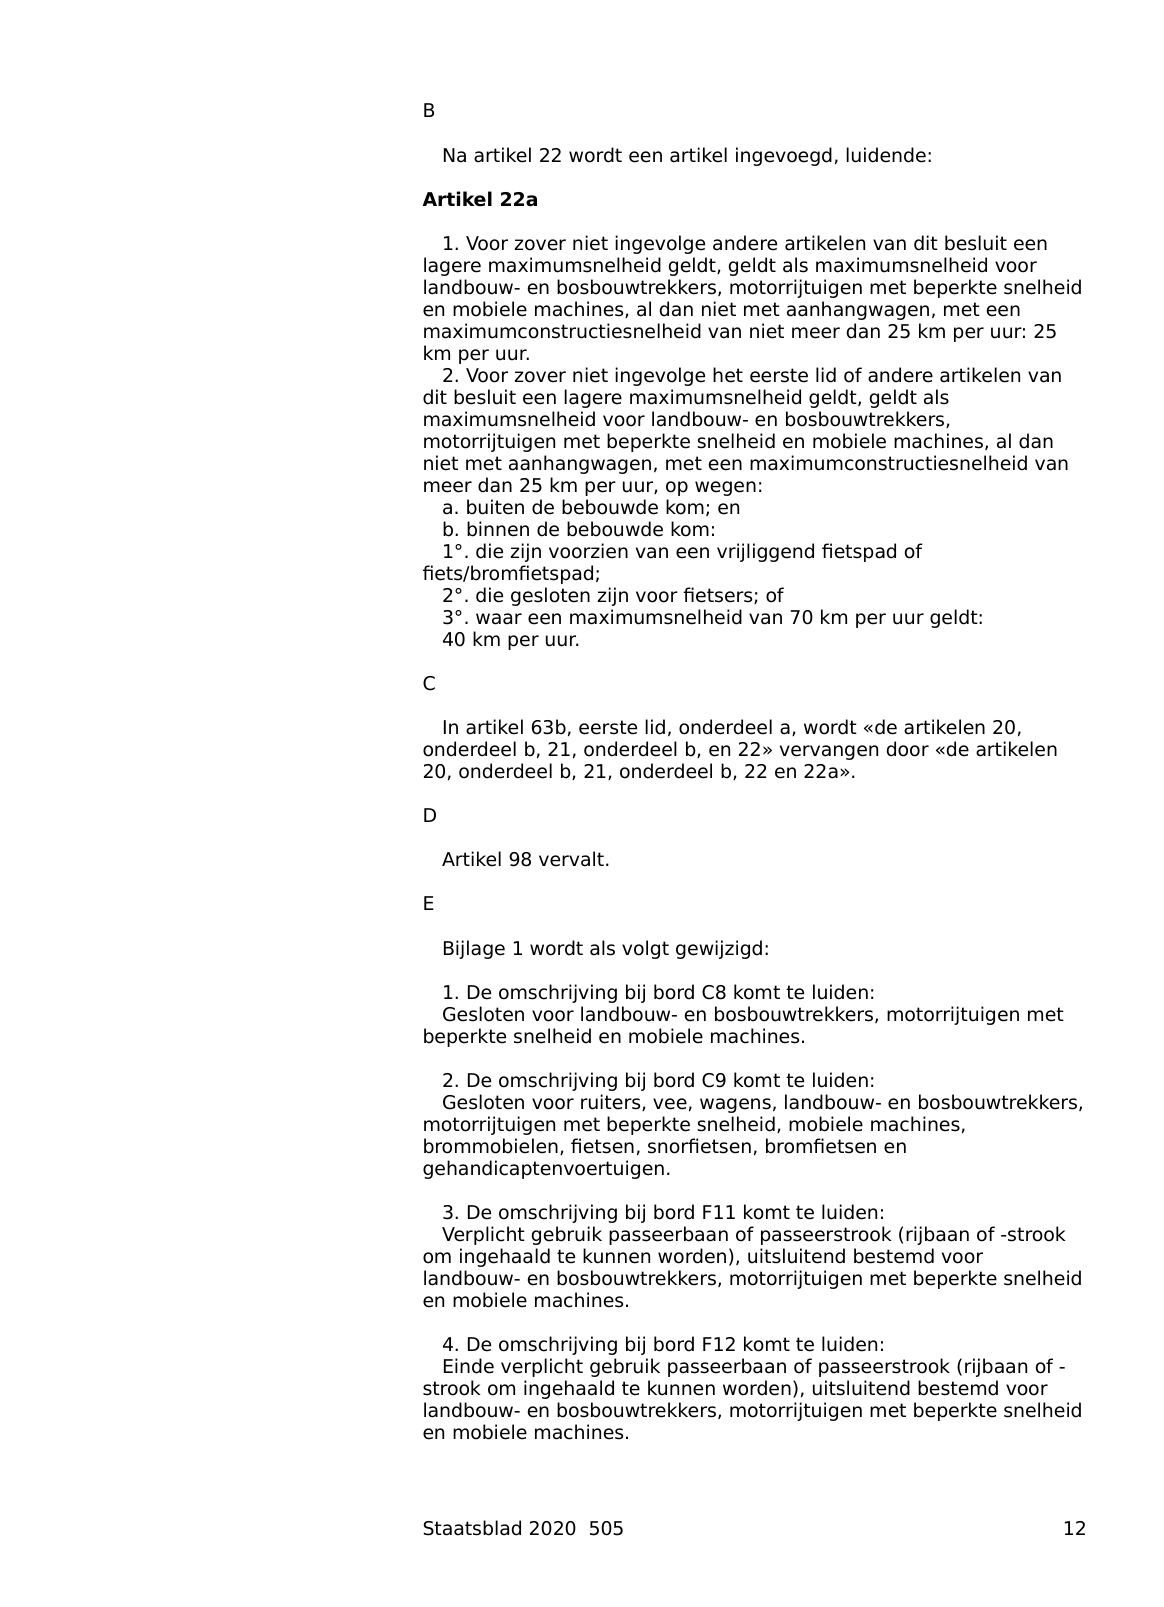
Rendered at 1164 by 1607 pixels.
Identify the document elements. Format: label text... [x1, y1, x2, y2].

text 3°. waar een maximumsnelheid van 70 km per uur geldt: [422, 607, 1087, 628]
text 1. De omschrijving bij bord C8 komt te luiden: [422, 982, 1087, 1004]
text Gesloten voor ruiters, vee, wagens, landbouw- en bosbouwtrekkers, motorrijtuigen met beperkte snelheid, mobiele machines, brommobielen, fietsen, snorfietsen, bromfietsen en gehandicaptenvoertuigen. [422, 1092, 1087, 1180]
text 2. Voor zover niet ingevolge het eerste lid of andere artikelen van dit besluit een lagere maximumsnelheid geldt, geldt als maximumsnelheid voor landbouw- en bosbouwtrekkers, motorrijtuigen met beperkte snelheid en mobiele machines, al dan niet met aanhangwagen, met een maximumconstructiesnelheid van meer dan 25 km per uur, op wegen: [422, 365, 1087, 497]
text In artikel 63b, eerste lid, onderdeel a, wordt «de artikelen 20, onderdeel b, 21, onderdeel b, en 22» vervangen door «de artikelen 20, onderdeel b, 21, onderdeel b, 22 en 22a». [422, 717, 1087, 783]
text b. binnen de bebouwde kom: [422, 519, 1087, 541]
text 4. De omschrijving bij bord F12 komt te luiden: [422, 1334, 1087, 1356]
text Gesloten voor landbouw- en bosbouwtrekkers, motorrijtuigen met beperkte snelheid en mobiele machines. [422, 1004, 1087, 1048]
text Bijlage 1 wordt als volgt gewijzigd: [422, 937, 1087, 959]
text 40 km per uur. [422, 628, 1087, 651]
text C [422, 673, 1087, 695]
text D [422, 805, 1087, 827]
text E [422, 893, 1087, 915]
text a. buiten de bebouwde kom; en [422, 497, 1087, 519]
text Artikel 98 vervalt. [422, 849, 1087, 871]
text 2. De omschrijving bij bord C9 komt te luiden: [422, 1070, 1087, 1092]
text 1°. die zijn voorzien van een vrijliggend fietspad of fiets/bromfietspad; [422, 541, 1087, 584]
text B [422, 100, 1087, 122]
text Verplicht gebruik passeerbaan of passeerstrook (rijbaan of -strook om ingehaald te kunnen worden), uitsluitend bestemd voor landbouw- en bosbouwtrekkers, motorrijtuigen met beperkte snelheid en mobiele machines. [422, 1224, 1087, 1312]
text 1. Voor zover niet ingevolge andere artikelen van dit besluit een lagere maximumsnelheid geldt, geldt als maximumsnelheid voor landbouw- en bosbouwtrekkers, motorrijtuigen met beperkte snelheid en mobiele machines, al dan niet met aanhangwagen, met een maximumconstructiesnelheid van niet meer dan 25 km per uur: 25 km per uur. [422, 233, 1087, 365]
text Na artikel 22 wordt een artikel ingevoegd, luidende: [422, 144, 1087, 167]
text 2°. die gesloten zijn voor fietsers; of [422, 584, 1087, 607]
text 3. De omschrijving bij bord F11 komt te luiden: [422, 1202, 1087, 1224]
subtitle Artikel 22a [422, 189, 1087, 211]
text Einde verplicht gebruik passeerbaan of passeerstrook (rijbaan of -strook om ingehaald te kunnen worden), uitsluitend bestemd voor landbouw- en bosbouwtrekkers, motorrijtuigen met beperkte snelheid en mobiele machines. [422, 1356, 1087, 1444]
